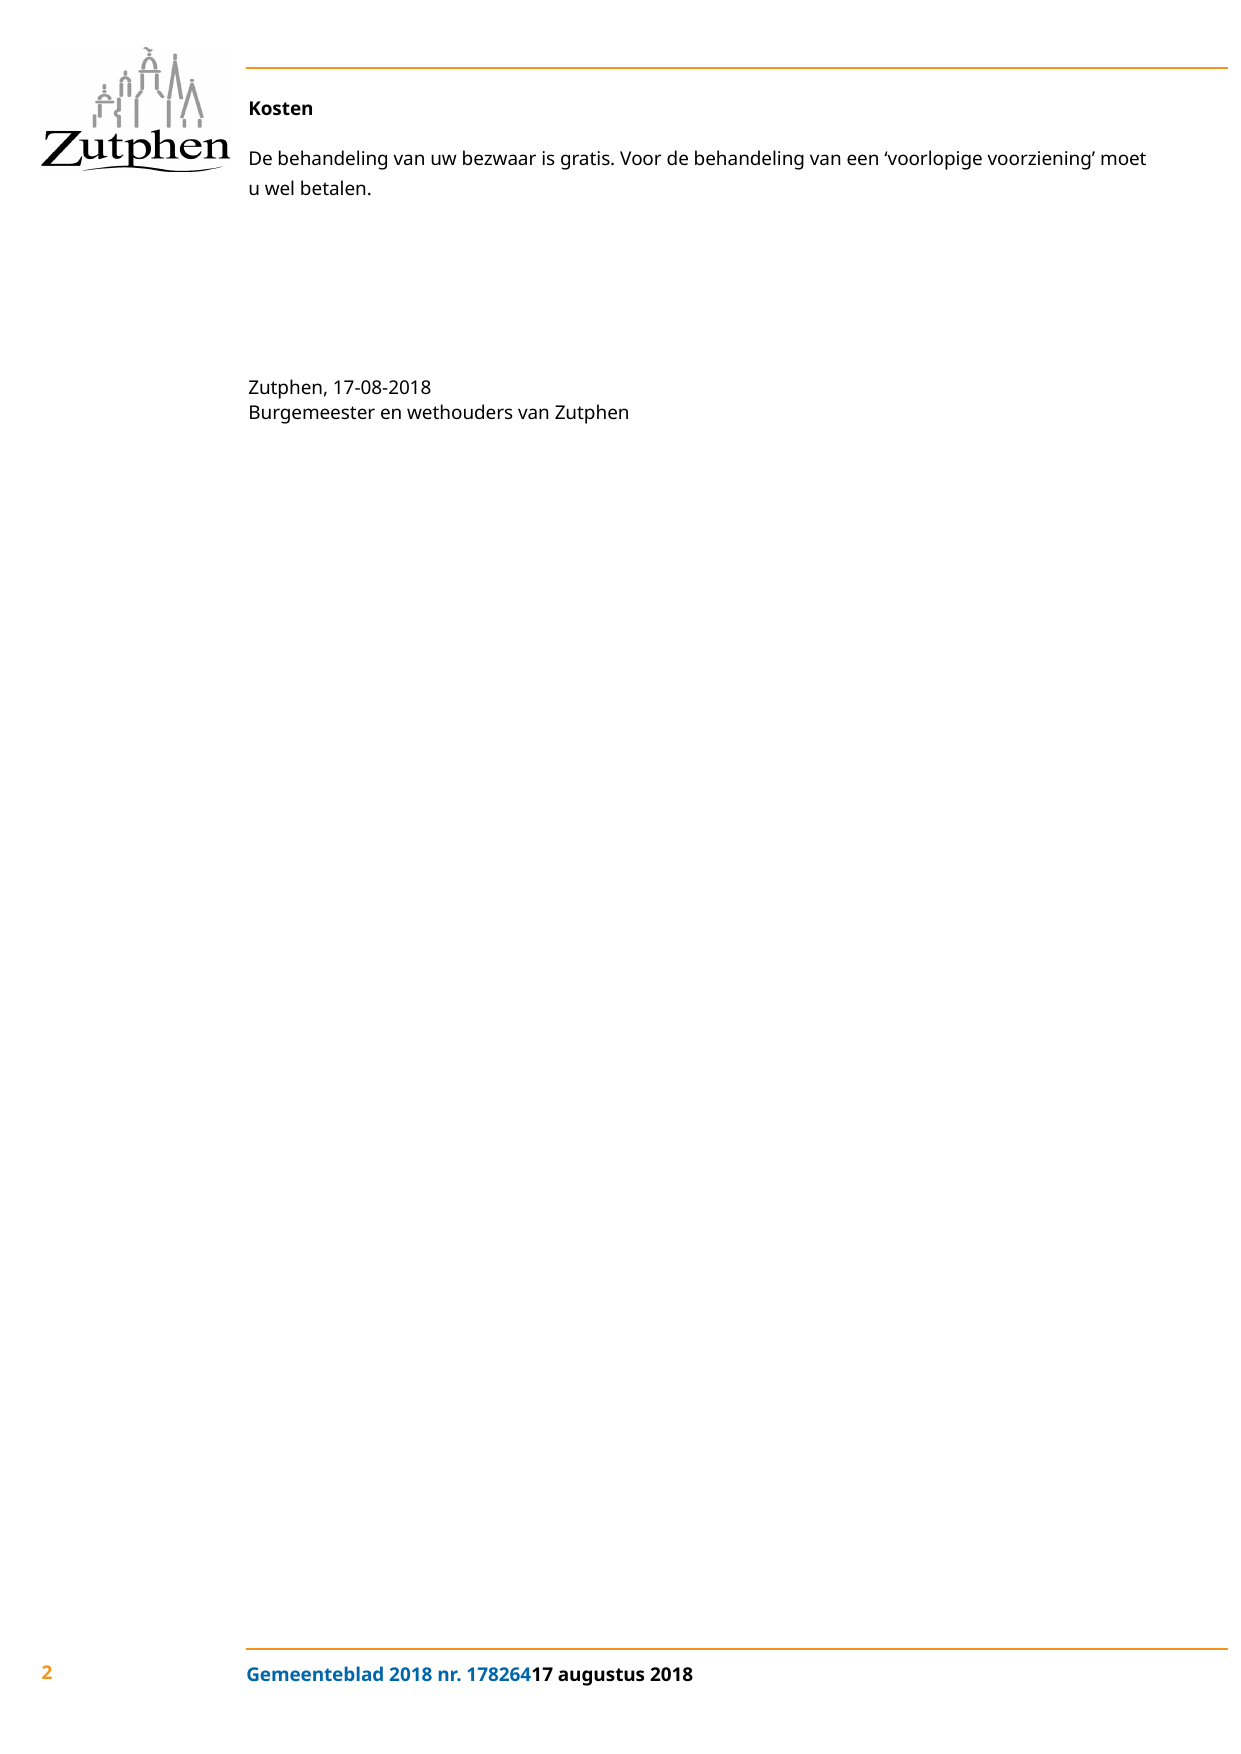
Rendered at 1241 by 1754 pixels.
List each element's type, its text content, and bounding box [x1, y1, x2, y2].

picture [41, 47, 231, 172]
text De behandeling van uw bezwaar is gratis. Voor de behandeling van een ‘voorlopige voorziening’ moet u wel betalen. [248, 145, 1152, 201]
text Burgemeester en wethouders van Zutphen [248, 399, 1152, 425]
text Zutphen, 17-08-2018 [248, 374, 1152, 399]
text Kosten [248, 95, 1152, 121]
